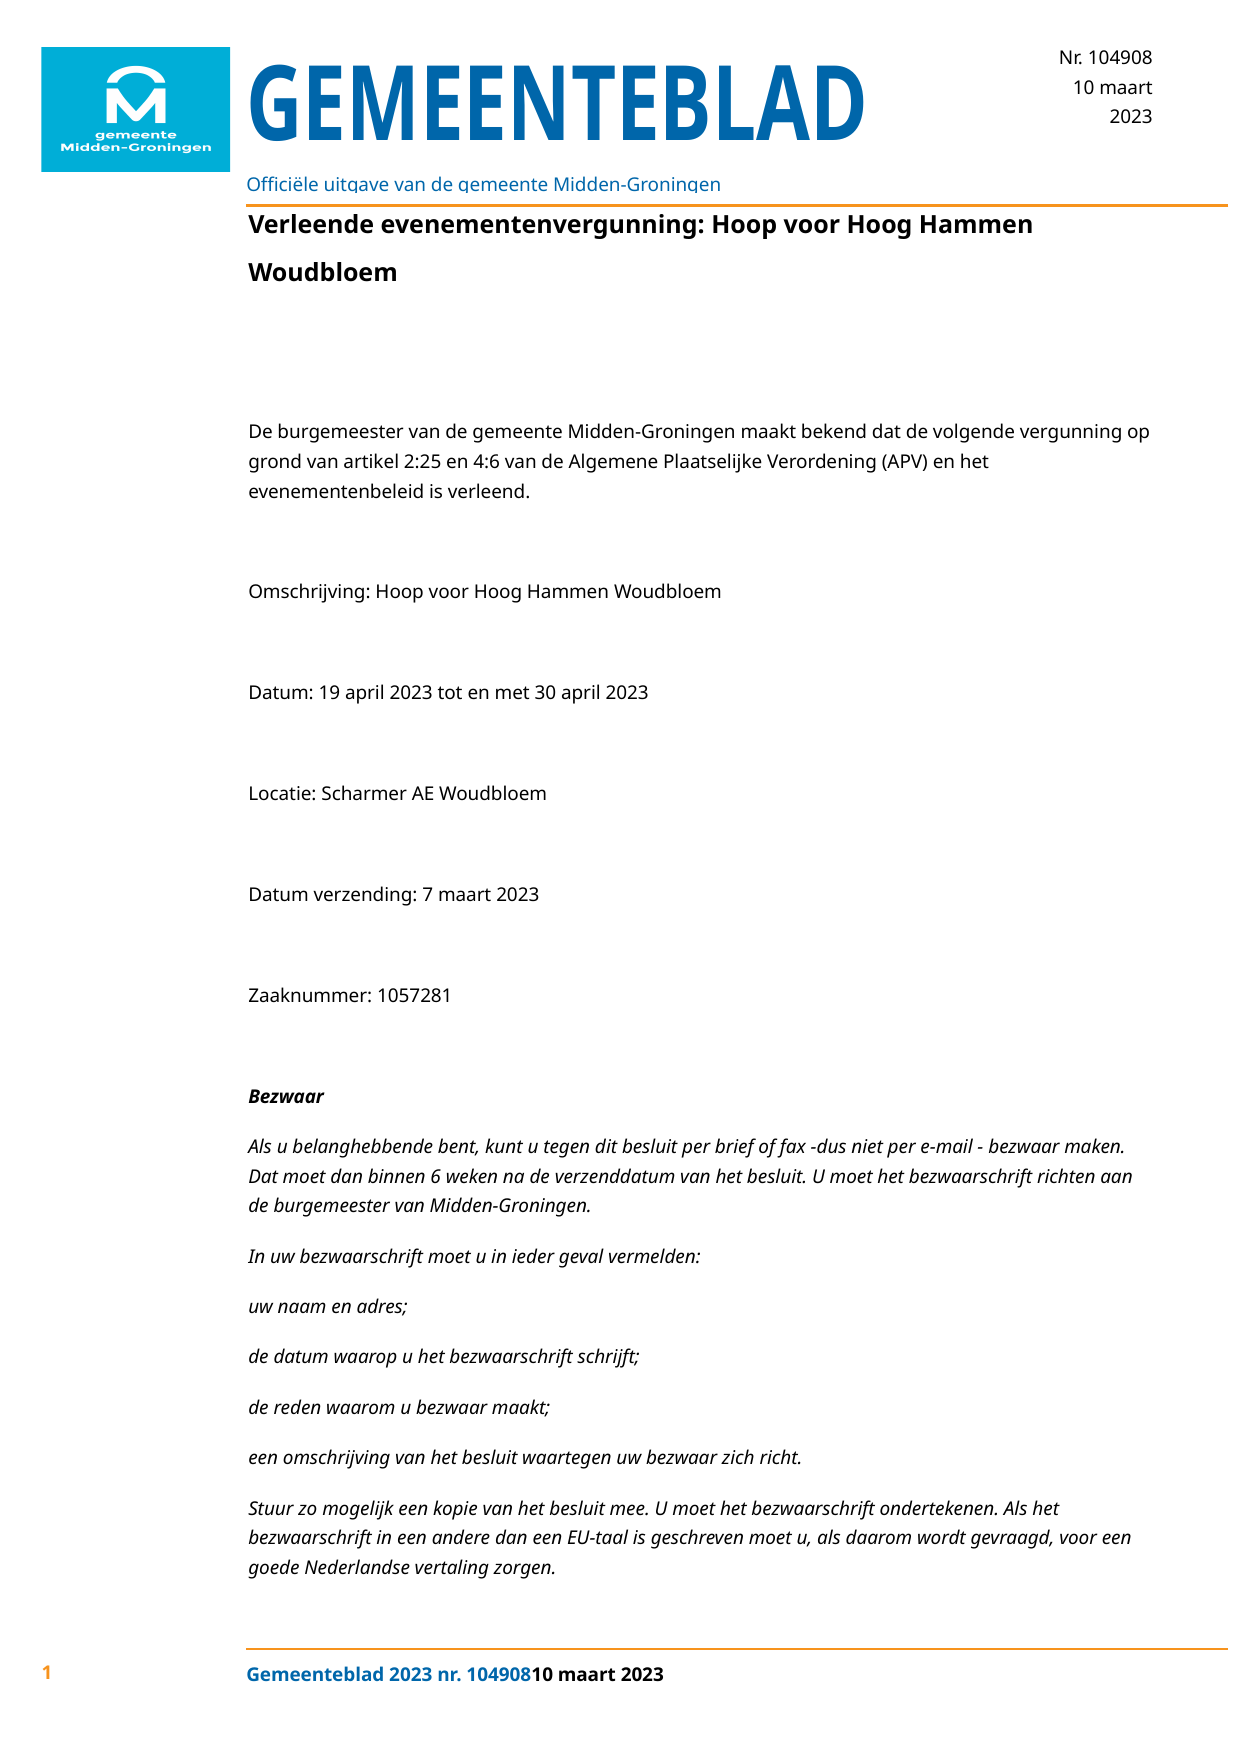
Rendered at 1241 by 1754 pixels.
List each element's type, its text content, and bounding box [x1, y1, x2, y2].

picture [107, 89, 165, 122]
text Stuur zo mogelijk een kopie van het besluit mee. U moet het bezwaarschrift ondertekenen. Als het bezwaarschrift in een andere dan een EU-taal is geschreven moet u, als daarom wordt gevraagd, voor een goede Nederlandse vertaling zorgen. [248, 1495, 1152, 1580]
picture [108, 66, 164, 82]
text In uw bezwaarschrift moet u in ieder geval vermelden: [248, 1243, 1152, 1269]
picture [184, 146, 190, 153]
text uw naam en adres; [248, 1293, 1152, 1319]
text Datum verzending: 7 maart 2023 [248, 881, 1152, 907]
text Datum: 19 april 2023 tot en met 30 april 2023 [248, 679, 1152, 705]
text Zaaknummer: 1057281 [248, 982, 1152, 1008]
text de reden waarom u bezwaar maakt; [248, 1394, 1152, 1420]
text Verleende evenementenvergunning: Hoop voor Hoog Hammen Woudbloem [248, 207, 1152, 288]
text een omschrijving van het besluit waartegen uw bezwaar zich richt. [248, 1444, 1152, 1470]
text Locatie: Scharmer AE Woudbloem [248, 780, 1152, 806]
text Omschrijving: Hoop voor Hoog Hammen Woudbloem [248, 579, 1152, 604]
text Als u belanghebbende bent, kunt u tegen dit besluit per brief of fax -dus niet per e-mail - bezwaar maken. Dat moet dan binnen 6 weken na de verzenddatum van het besluit. U moet het bezwaarschrift richten aan de burgemeester van Midden-Groningen. [248, 1133, 1152, 1218]
text De burgemeester van de gemeente Midden-Groningen maakt bekend dat de volgende vergunning op grond van artikel 2:25 en 4:6 van de Algemene Plaatselijke Verordening (APV) en het evenementenbeleid is verleend. [248, 419, 1152, 504]
text de datum waarop u het bezwaarschrift schrijft; [248, 1344, 1152, 1369]
text Bezwaar [248, 1083, 1152, 1109]
